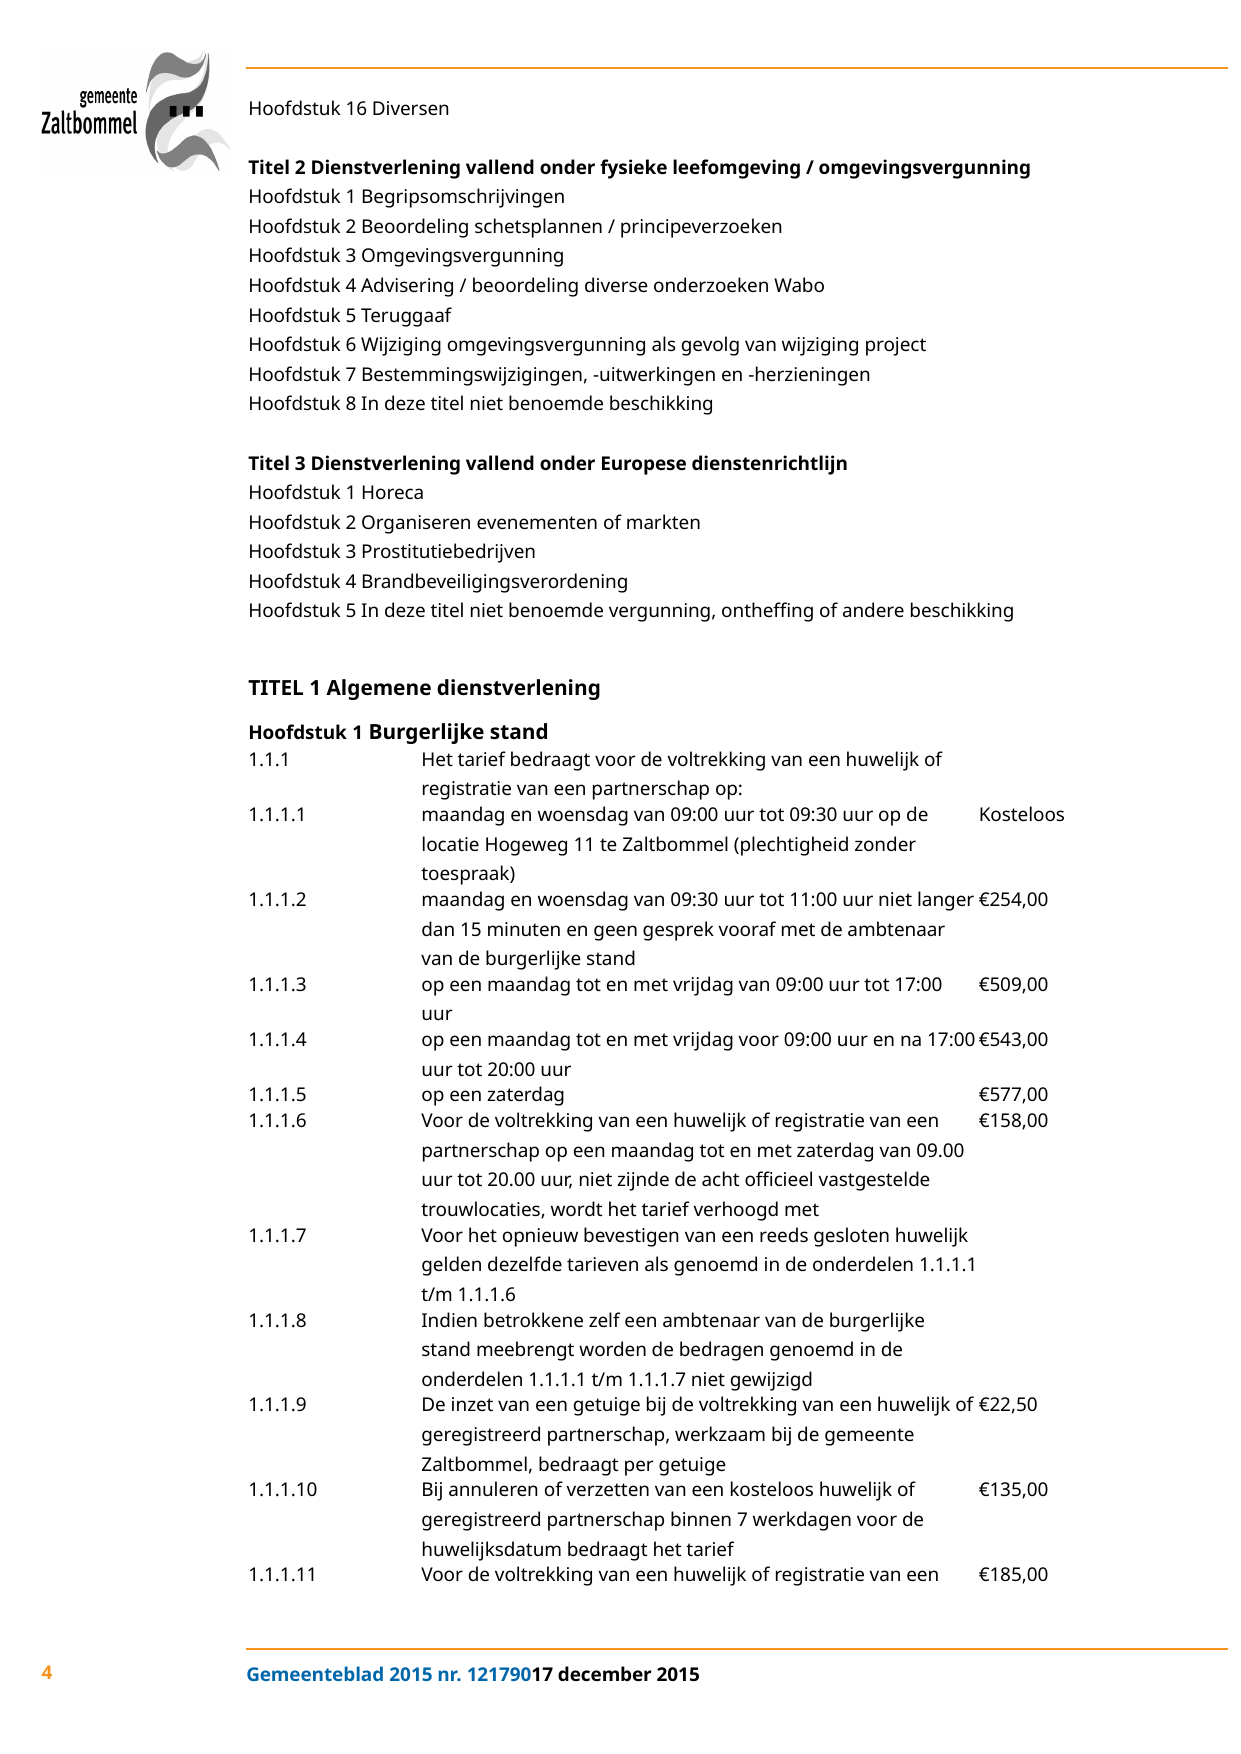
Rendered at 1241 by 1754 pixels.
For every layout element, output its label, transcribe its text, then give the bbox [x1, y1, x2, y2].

text Hoofdstuk 5 In deze titel niet benoemde vergunning, ontheffing of andere beschikking [248, 598, 1152, 623]
text Hoofdstuk 1 Horeca [248, 479, 1152, 505]
table_cell 1.1.1.4 [248, 1026, 421, 1082]
table_cell Voor de voltrekking van een huwelijk of registratie van een [421, 1561, 978, 1587]
table_cell €185,00 [979, 1561, 1152, 1587]
table_cell 1.1.1.2 [248, 886, 421, 971]
text Hoofdstuk 4 Brandbeveiligingsverordening [248, 568, 1152, 594]
table_cell €22,50 [979, 1392, 1152, 1477]
table_cell Voor het opnieuw bevestigen van een reeds gesloten huwelijk gelden dezelfde tarieven als genoemd in de onderdelen 1.1.1.1 t/m 1.1.1.6 [421, 1222, 978, 1307]
text TITEL 1 Algemene dienstverlening [248, 673, 1152, 701]
table_cell €509,00 [979, 971, 1152, 1026]
text Hoofdstuk 1 Begripsomschrijvingen [248, 183, 1152, 209]
table_cell op een maandag tot en met vrijdag voor 09:00 uur en na 17:00 uur tot 20:00 uur [421, 1026, 978, 1082]
text Hoofdstuk 8 In deze titel niet benoemde beschikking [248, 391, 1152, 416]
text Titel 3 Dienstverlening vallend onder Europese dienstenrichtlijn [248, 450, 1152, 476]
table_cell €543,00 [979, 1026, 1152, 1082]
text Hoofdstuk 5 Teruggaaf [248, 302, 1152, 328]
table_cell 1.1.1.7 [248, 1222, 421, 1307]
table_cell [979, 1222, 1152, 1307]
text Hoofdstuk 2 Organiseren evenementen of markten [248, 509, 1152, 535]
text Hoofdstuk 1 Burgerlijke stand [248, 717, 1152, 746]
table_cell maandag en woensdag van 09:30 uur tot 11:00 uur niet langer dan 15 minuten en geen gesprek vooraf met de ambtenaar van de burgerlijke stand [421, 886, 978, 971]
text Hoofdstuk 16 Diversen [248, 95, 1152, 121]
table_cell €577,00 [979, 1082, 1152, 1107]
text Hoofdstuk 4 Advisering / beoordeling diverse onderzoeken Wabo [248, 272, 1152, 298]
text Hoofdstuk 7 Bestemmingswijzigingen, -uitwerkingen en -herzieningen [248, 361, 1152, 387]
text Hoofdstuk 6 Wijziging omgevingsvergunning als gevolg van wijziging project [248, 331, 1152, 357]
table_cell 1.1.1.10 [248, 1477, 421, 1561]
table_cell [979, 1307, 1152, 1392]
table_cell €158,00 [979, 1108, 1152, 1222]
table_cell op een maandag tot en met vrijdag van 09:00 uur tot 17:00 uur [421, 971, 978, 1026]
table_cell 1.1.1.1 [248, 801, 421, 886]
table_cell 1.1.1.3 [248, 971, 421, 1026]
table_cell 1.1.1.8 [248, 1307, 421, 1392]
table_header 1.1.1 [248, 746, 421, 801]
table_header Het tarief bedraagt voor de voltrekking van een huwelijk of registratie van een partnerschap op: [421, 746, 978, 801]
text Titel 2 Dienstverlening vallend onder fysieke leefomgeving / omgevingsvergunning [248, 154, 1152, 180]
table_header [979, 746, 1152, 801]
table_cell op een zaterdag [421, 1082, 978, 1107]
text Hoofdstuk 3 Prostitutiebedrijven [248, 538, 1152, 564]
table_cell Voor de voltrekking van een huwelijk of registratie van een partnerschap op een maandag tot en met zaterdag van 09.00 uur tot 20.00 uur, niet zijnde de acht officieel vastgestelde trouwlocaties, wordt het tarief verhoogd met [421, 1108, 978, 1222]
table_cell Indien betrokkene zelf een ambtenaar van de burgerlijke stand meebrengt worden de bedragen genoemd in de onderdelen 1.1.1.1 t/m 1.1.1.7 niet gewijzigd [421, 1307, 978, 1392]
table_cell 1.1.1.9 [248, 1392, 421, 1477]
table_cell €254,00 [979, 886, 1152, 971]
table_cell 1.1.1.6 [248, 1108, 421, 1222]
table_cell 1.1.1.11 [248, 1561, 421, 1587]
table_cell €135,00 [979, 1477, 1152, 1561]
table_cell 1.1.1.5 [248, 1082, 421, 1107]
table_cell Bij annuleren of verzetten van een kosteloos huwelijk of geregistreerd partnerschap binnen 7 werkdagen voor de huwelijksdatum bedraagt het tarief [421, 1477, 978, 1561]
text Hoofdstuk 3 Omgevingsvergunning [248, 243, 1152, 268]
table_cell maandag en woensdag van 09:00 uur tot 09:30 uur op de locatie Hogeweg 11 te Zaltbommel (plechtigheid zonder toespraak) [421, 801, 978, 886]
table_cell Kosteloos [979, 801, 1152, 886]
text Hoofdstuk 2 Beoordeling schetsplannen / principeverzoeken [248, 213, 1152, 239]
table_cell De inzet van een getuige bij de voltrekking van een huwelijk of geregistreerd partnerschap, werkzaam bij de gemeente Zaltbommel, bedraagt per getuige [421, 1392, 978, 1477]
picture [41, 47, 231, 172]
